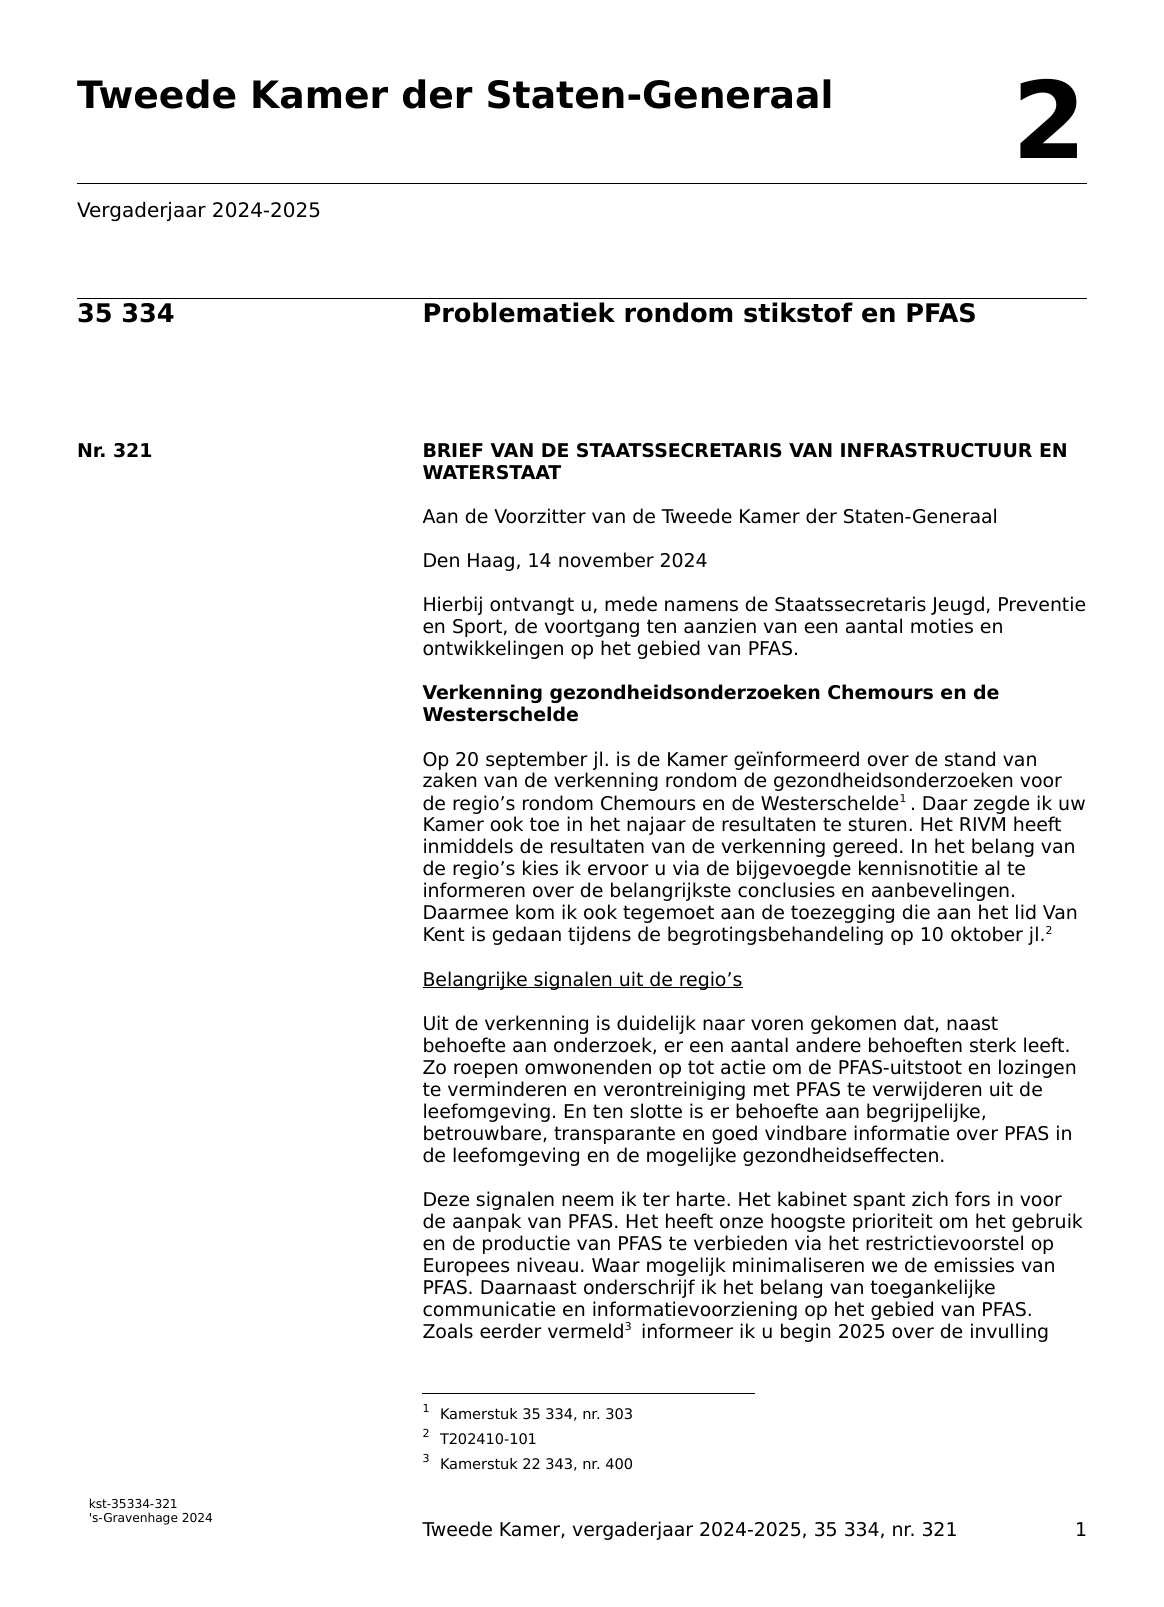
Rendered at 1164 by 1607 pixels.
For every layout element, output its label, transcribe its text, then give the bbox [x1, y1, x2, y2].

subtitle Nr. 321 BRIEF VAN DE STAATSSECRETARIS VAN INFRASTRUCTUUR EN WATERSTAAT [77, 440, 1087, 484]
text Uit de verkenning is duidelijk naar voren gekomen dat, naast behoefte aan onderzoek, er een aantal andere behoeften sterk leeft. Zo roepen omwonenden op tot actie om de PFAS-uitstoot en lozingen te verminderen en verontreiniging met PFAS te verwijderen uit de leefomgeving. En ten slotte is er behoefte aan begrijpelijke, betrouwbare, transparante en goed vindbare informatie over PFAS in de leefomgeving en de mogelijke gezondheidseffecten. [422, 1013, 1087, 1166]
text Op 20 september jl. is de Kamer geïnformeerd over de stand van zaken van de verkenning rondom de gezondheidsonderzoeken voor de regio’s rondom Chemours en de Westerschelde. Daar zegde ik uw Kamer ook toe in het najaar de resultaten te sturen. Het RIVM heeft inmiddels de resultaten van de verkenning gereed. In het belang van de regio’s kies ik ervoor u via de bijgevoegde kennisnotitie al te informeren over de belangrijkste conclusies en aanbevelingen. Daarmee kom ik ook tegemoet aan de toezegging die aan het lid Van Kent is gedaan tijdens de begrotingsbehandeling op 10 oktober jl. [422, 748, 1087, 946]
text Den Haag, 14 november 2024 [422, 550, 1087, 572]
text Deze signalen neem ik ter harte. Het kabinet spant zich fors in voor de aanpak van PFAS. Het heeft onze hoogste prioriteit om het gebruik en de productie van PFAS te verbieden via het restrictievoorstel op Europees niveau. Waar mogelijk minimaliseren we de emissies van PFAS. Daarnaast onderschrijf ik het belang van toegankelijke communicatie en informatievoorziening op het gebied van PFAS. Zoals eerder vermeld informeer ik u begin 2025 over de invulling [422, 1189, 1087, 1342]
subtitle 35 334 Problematiek rondom stikstof en PFAS [77, 299, 1087, 329]
text kst-35334-321 [88, 1497, 323, 1511]
subtitle Verkenning gezondheidsonderzoeken Chemours en de Westerschelde [422, 682, 1087, 726]
text Aan de Voorzitter van de Tweede Kamer der Staten-Generaal [422, 506, 1087, 528]
text Kamerstuk 35 334, nr. 303 [422, 1402, 1087, 1424]
text T202410-101 [422, 1427, 1087, 1449]
table_header Tweede Kamer der Staten-Generaal [77, 59, 886, 183]
subtitle Belangrijke signalen uit de regio’s [422, 968, 1087, 990]
text 's-Gravenhage 2024 [88, 1511, 323, 1525]
table_header 2 [886, 59, 1087, 183]
table_cell Vergaderjaar 2024-2025 [77, 184, 1087, 298]
text Kamerstuk 22 343, nr. 400 [422, 1452, 1087, 1474]
text Hierbij ontvangt u, mede namens de Staatssecretaris Jeugd, Preventie en Sport, de voortgang ten aanzien van een aantal moties en ontwikkelingen op het gebied van PFAS. [422, 594, 1087, 660]
